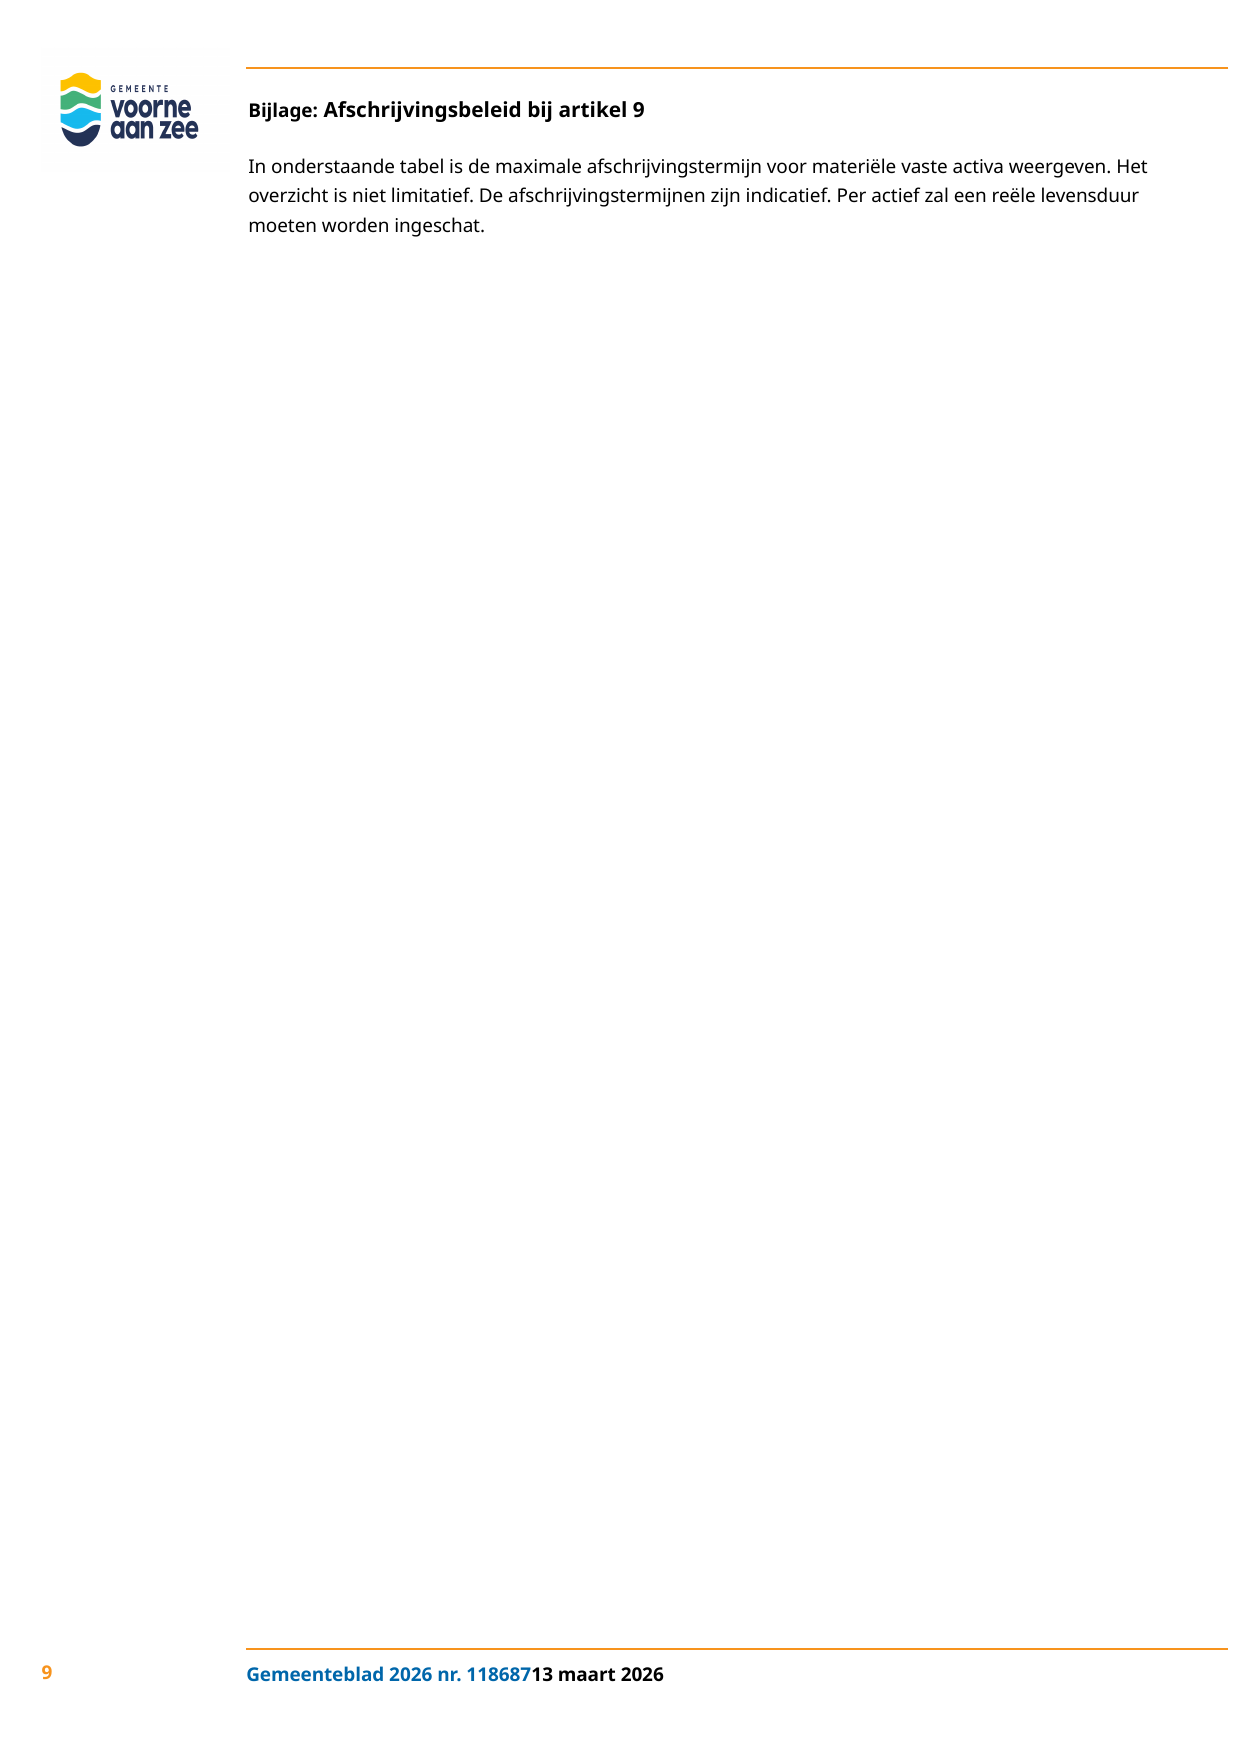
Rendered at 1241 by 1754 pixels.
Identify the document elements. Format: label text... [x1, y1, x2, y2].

picture [41, 47, 231, 172]
text In onderstaande tabel is de maximale afschrijvingstermijn voor materiële vaste activa weergeven. Het overzicht is niet limitatief. De afschrijvingstermijnen zijn indicatief. Per actief zal een reële levensduur moeten worden ingeschat. [248, 153, 1152, 238]
text Bijlage: Afschrijvingsbeleid bij artikel 9 [248, 95, 1152, 123]
